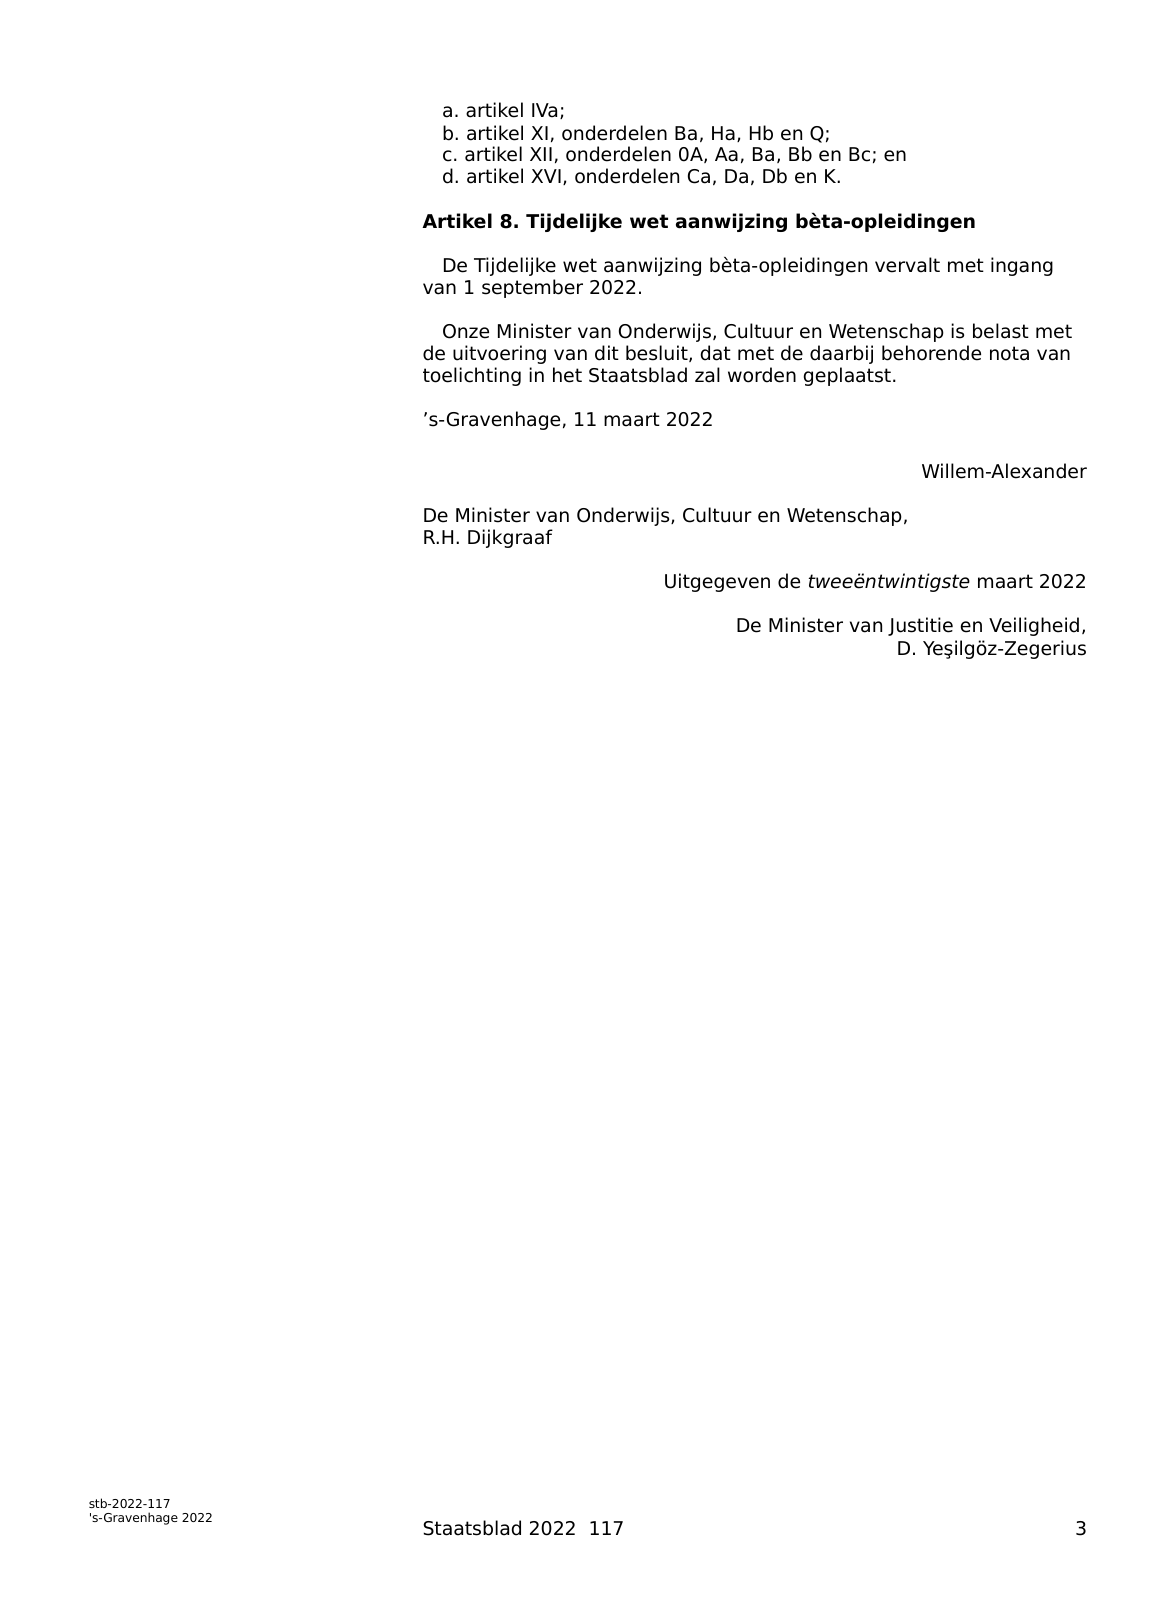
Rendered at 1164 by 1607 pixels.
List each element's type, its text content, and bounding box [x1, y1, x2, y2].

text stb-2022-117 [88, 1497, 323, 1511]
text c. artikel XII, onderdelen 0A, Aa, Ba, Bb en Bc; en [422, 144, 1087, 166]
text 's-Gravenhage 2022 [88, 1511, 323, 1525]
text ’s-Gravenhage, 11 maart 2022 [422, 409, 1087, 431]
text d. artikel XVI, onderdelen Ca, Da, Db en K. [422, 166, 1087, 188]
text Onze Minister van Onderwijs, Cultuur en Wetenschap is belast met de uitvoering van dit besluit, dat met de daarbij behorende nota van toelichting in het Staatsblad zal worden geplaatst. [422, 321, 1087, 387]
text Willem-Alexander [422, 461, 1087, 483]
subtitle Artikel 8. Tijdelijke wet aanwijzing bèta-opleidingen [422, 211, 1087, 232]
text De Tijdelijke wet aanwijzing bèta-opleidingen vervalt met ingang van 1 september 2022. [422, 255, 1087, 299]
text De Minister van Justitie en Veiligheid, D. Yeşilgöz-Zegerius [422, 615, 1087, 659]
text a. artikel IVa; [422, 100, 1087, 122]
text Uitgegeven de tweeëntwintigste maart 2022 [422, 571, 1087, 593]
text De Minister van Onderwijs, Cultuur en Wetenschap, R.H. Dijkgraaf [422, 505, 1087, 549]
text b. artikel XI, onderdelen Ba, Ha, Hb en Q; [422, 122, 1087, 144]
